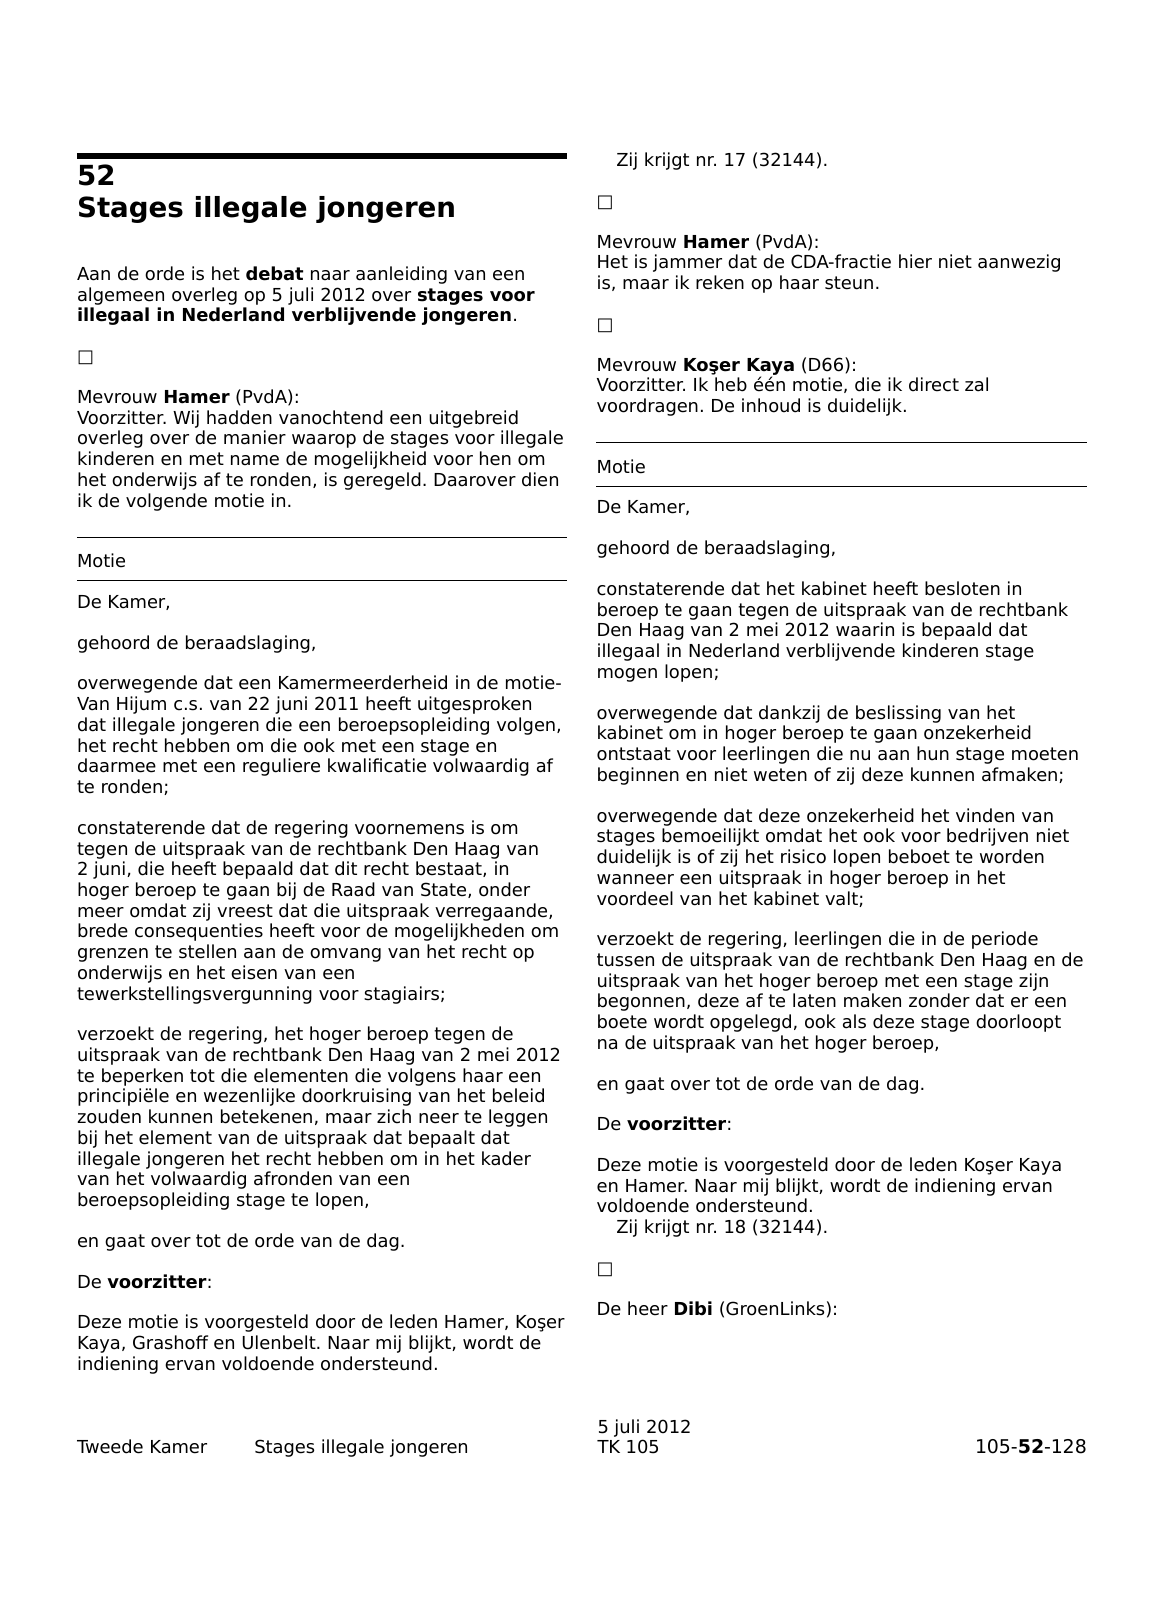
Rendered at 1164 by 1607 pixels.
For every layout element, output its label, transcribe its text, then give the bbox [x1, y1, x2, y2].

text verzoekt de regering, het hoger beroep tegen de uitspraak van de rechtbank Den Haag van 2 mei 2012 te beperken tot die elementen die volgens haar een principiële en wezenlijke doorkruising van het beleid zouden kunnen betekenen, maar zich neer te leggen bij het element van de uitspraak dat bepaalt dat illegale jongeren het recht hebben om in het kader van het volwaardig afronden van een beroepsopleiding stage te lopen, [77, 1024, 567, 1211]
text Voorzitter. Wij hadden vanochtend een uitgebreid overleg over de manier waarop de stages voor illegale kinderen en met name de mogelijkheid voor hen om het onderwijs af te ronden, is geregeld. Daarover dien ik de volgende motie in. [77, 407, 567, 511]
text □ [596, 1258, 1087, 1278]
text Het is jammer dat de CDA-fractie hier niet aanwezig is, maar ik reken op haar steun. [596, 252, 1087, 294]
text Mevrouw Koşer Kaya (D66): [596, 354, 1087, 375]
text Mevrouw Hamer (PvdA): [77, 387, 567, 407]
text overwegende dat dankzij de beslissing van het kabinet om in hoger beroep te gaan onzekerheid ontstaat voor leerlingen die nu aan hun stage moeten beginnen en niet weten of zij deze kunnen afmaken; [596, 702, 1087, 785]
text Mevrouw Hamer (PvdA): [596, 232, 1087, 252]
text Deze motie is voorgesteld door de leden Koşer Kaya en Hamer. Naar mij blijkt, wordt de indiening ervan voldoende ondersteund. [596, 1155, 1087, 1217]
text Zij krijgt nr. 17 (32144). [596, 150, 1087, 171]
text De Kamer, [596, 497, 1087, 518]
text constaterende dat het kabinet heeft besloten in beroep te gaan tegen de uitspraak van de rechtbank Den Haag van 2 mei 2012 waarin is bepaald dat illegaal in Nederland verblijvende kinderen stage mogen lopen; [596, 579, 1087, 682]
text Aan de orde is het debat naar aanleiding van een algemeen overleg op 5 juli 2012 over stages voor illegaal in Nederland verblijvende jongeren. [77, 264, 567, 326]
text Voorzitter. Ik heb één motie, die ik direct zal voordragen. De inhoud is duidelijk. [596, 375, 1087, 417]
text gehoord de beraadslaging, [77, 632, 567, 653]
text □ [596, 314, 1087, 334]
text gehoord de beraadslaging, [596, 538, 1087, 559]
text verzoekt de regering, leerlingen die in de periode tussen de uitspraak van de rechtbank Den Haag en de uitspraak van het hoger beroep met een stage zijn begonnen, deze af te laten maken zonder dat er een boete wordt opgelegd, ook als deze stage doorloopt na de uitspraak van het hoger beroep, [596, 929, 1087, 1053]
text De voorzitter: [77, 1271, 567, 1292]
text Motie [77, 551, 567, 572]
title 52 Stages illegale jongeren [77, 159, 567, 224]
text en gaat over tot de orde van de dag. [77, 1231, 567, 1251]
text en gaat over tot de orde van de dag. [596, 1073, 1087, 1094]
text overwegende dat een Kamermeerderheid in de motie-Van Hijum c.s. van 22 juni 2011 heeft uitgesproken dat illegale jongeren die een beroepsopleiding volgen, het recht hebben om die ook met een stage en daarmee met een reguliere kwalificatie volwaardig af te ronden; [77, 673, 567, 798]
text constaterende dat de regering voornemens is om tegen de uitspraak van de rechtbank Den Haag van 2 juni, die heeft bepaald dat dit recht bestaat, in hoger beroep te gaan bij de Raad van State, onder meer omdat zij vreest dat die uitspraak verregaande, brede consequenties heeft voor de mogelijkheden om grenzen te stellen aan de omvang van het recht op onderwijs en het eisen van een tewerkstellingsvergunning voor stagiairs; [77, 818, 567, 1004]
text overwegende dat deze onzekerheid het vinden van stages bemoeilijkt omdat het ook voor bedrijven niet duidelijk is of zij het risico lopen beboet te worden wanneer een uitspraak in hoger beroep in het voordeel van het kabinet valt; [596, 805, 1087, 909]
text □ [596, 191, 1087, 212]
text De heer Dibi (GroenLinks): [596, 1298, 1087, 1319]
text Deze motie is voorgesteld door de leden Hamer, Koşer Kaya, Grashoff en Ulenbelt. Naar mij blijkt, wordt de indiening ervan voldoende ondersteund. [77, 1312, 567, 1374]
text Motie [596, 457, 1087, 477]
text Zij krijgt nr. 18 (32144). [596, 1217, 1087, 1238]
text De Kamer, [77, 592, 567, 612]
text □ [77, 346, 567, 367]
text De voorzitter: [596, 1114, 1087, 1135]
